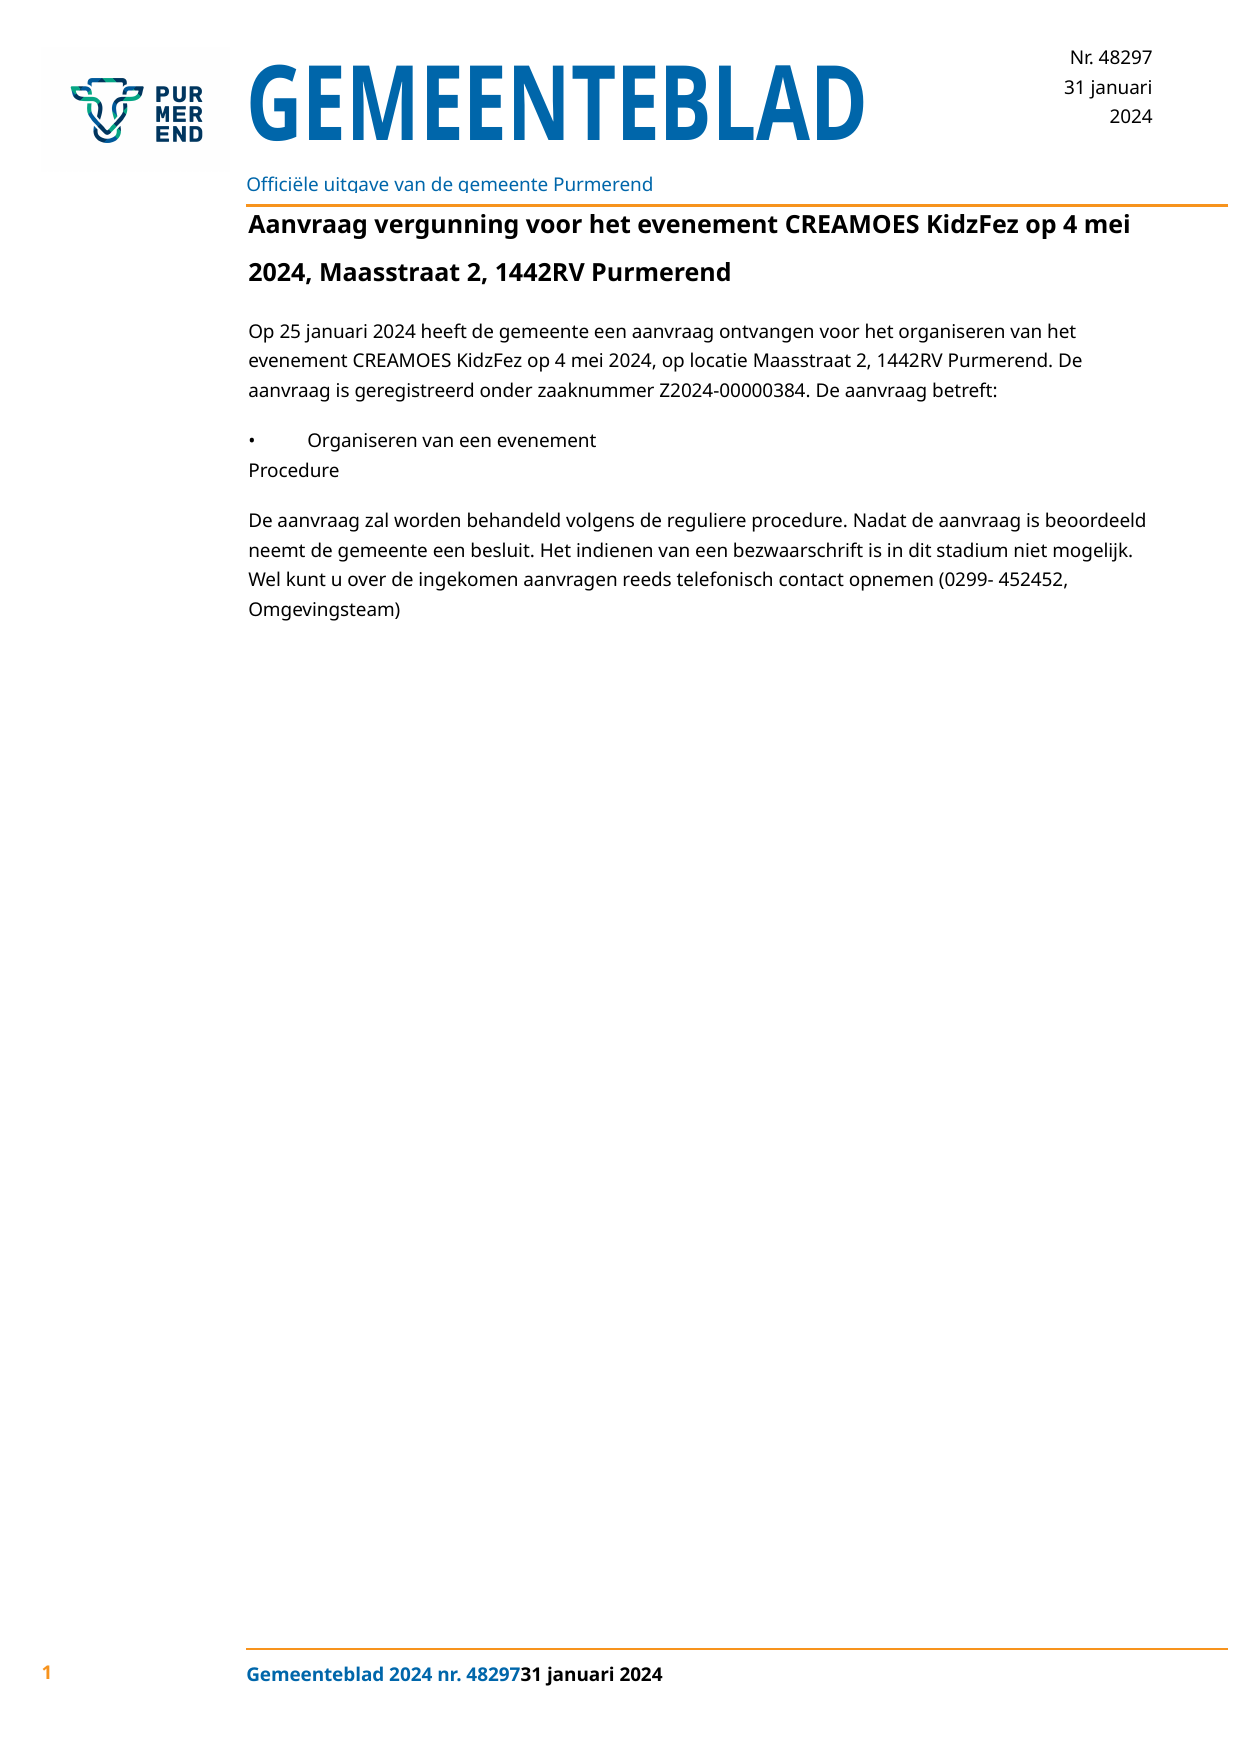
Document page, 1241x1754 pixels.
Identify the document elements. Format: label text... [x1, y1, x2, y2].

picture [41, 47, 231, 172]
list Organiseren van een evenement [248, 427, 1152, 453]
text Op 25 januari 2024 heeft de gemeente een aanvraag ontvangen voor het organiseren van het evenement CREAMOES KidzFez op 4 mei 2024, op locatie Maasstraat 2, 1442RV Purmerend. De aanvraag is geregistreerd onder zaaknummer Z2024-00000384. De aanvraag betreft: [248, 318, 1152, 403]
text De aanvraag zal worden behandeld volgens de reguliere procedure. Nadat de aanvraag is beoordeeld neemt de gemeente een besluit. Het indienen van een bezwaarschrift is in dit stadium niet mogelijk. Wel kunt u over de ingekomen aanvragen reeds telefonisch contact opnemen (0299- 452452, Omgevingsteam) [248, 507, 1152, 622]
text Procedure [248, 457, 1152, 483]
text Aanvraag vergunning voor het evenement CREAMOES KidzFez op 4 mei 2024, Maasstraat 2, 1442RV Purmerend [248, 207, 1152, 288]
